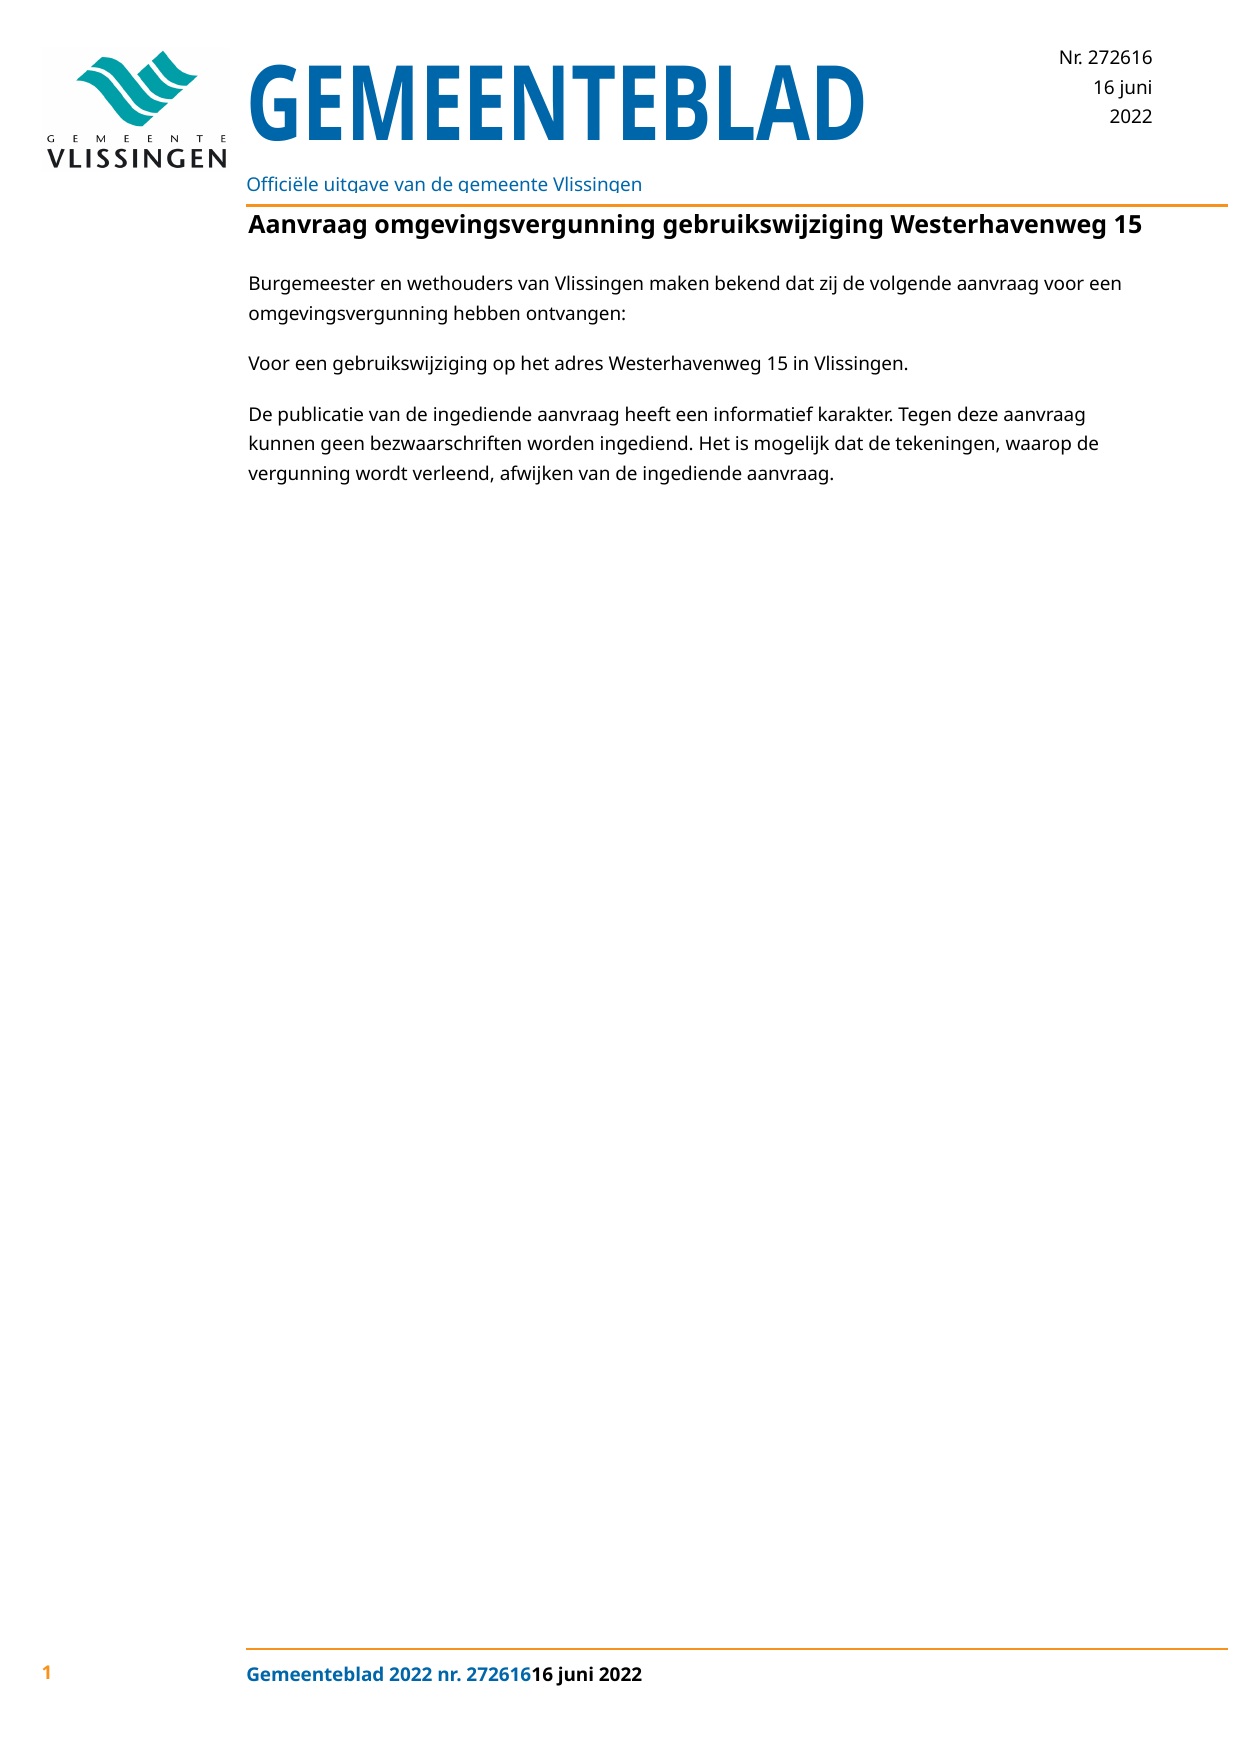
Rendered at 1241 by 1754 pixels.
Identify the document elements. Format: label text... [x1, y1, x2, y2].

text De publicatie van de ingediende aanvraag heeft een informatief karakter. Tegen deze aanvraag kunnen geen bezwaarschriften worden ingediend. Het is mogelijk dat de tekeningen, waarop de vergunning wordt verleend, afwijken van de ingediende aanvraag. [248, 401, 1152, 486]
text Aanvraag omgevingsvergunning gebruikswijziging Westerhavenweg 15 [248, 207, 1152, 241]
text Burgemeester en wethouders van Vlissingen maken bekend dat zij de volgende aanvraag voor een omgevingsvergunning hebben ontvangen: [248, 270, 1152, 326]
picture [41, 47, 231, 172]
text Voor een gebruikswijziging op het adres Westerhavenweg 15 in Vlissingen. [248, 350, 1152, 376]
